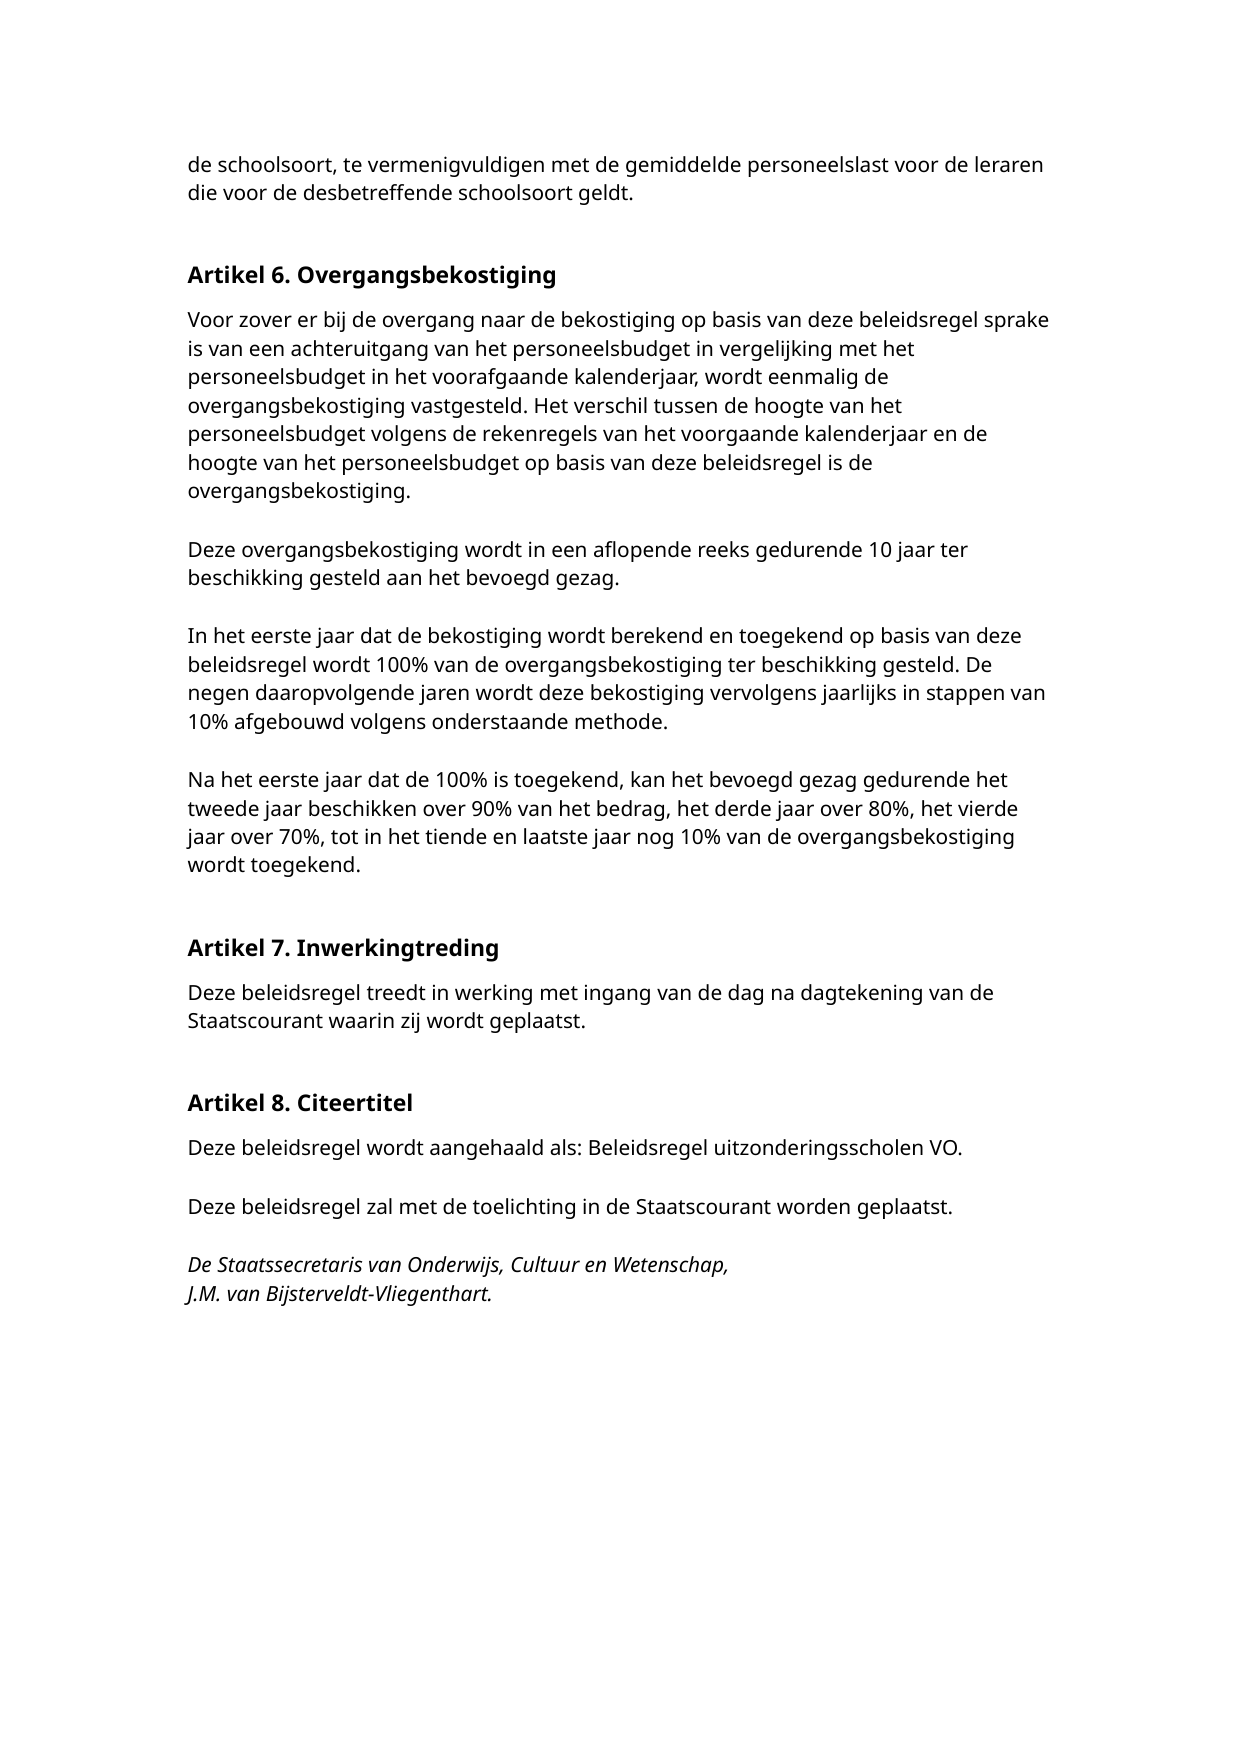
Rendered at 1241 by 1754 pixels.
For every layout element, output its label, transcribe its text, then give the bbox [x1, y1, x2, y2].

subtitle Artikel 6. Overgangsbekostiging [187, 259, 1053, 291]
subtitle Artikel 8. Citeertitel [187, 1087, 1053, 1118]
text de schoolsoort, te vermenigvuldigen met de gemiddelde personeelslast voor de leraren die voor de desbetreffende schoolsoort geldt. [187, 150, 1053, 207]
text Voor zover er bij de overgang naar de bekostiging op basis van deze beleidsregel sprake is van een achteruitgang van het personeelsbudget in vergelijking met het personeelsbudget in het voorafgaande kalenderjaar, wordt eenmalig de overgangsbekostiging vastgesteld. Het verschil tussen de hoogte van het personeelsbudget volgens de rekenregels van het voorgaande kalenderjaar en de hoogte van het personeelsbudget op basis van deze beleidsregel is de overgangsbekostiging. [187, 306, 1053, 505]
text Na het eerste jaar dat de 100% is toegekend, kan het bevoegd gezag gedurende het tweede jaar beschikken over 90% van het bedrag, het derde jaar over 80%, het vierde jaar over 70%, tot in het tiende en laatste jaar nog 10% van de overgangsbekostiging wordt toegekend. [187, 765, 1053, 879]
subtitle Artikel 7. Inwerkingtreding [187, 932, 1053, 963]
text De Staatssecretaris van Onderwijs, Cultuur en Wetenschap, [187, 1250, 1053, 1279]
text Deze overgangsbekostiging wordt in een aflopende reeks gedurende 10 jaar ter beschikking gesteld aan het bevoegd gezag. [187, 535, 1053, 592]
text In het eerste jaar dat de bekostiging wordt berekend en toegekend op basis van deze beleidsregel wordt 100% van de overgangsbekostiging ter beschikking gesteld. De negen daaropvolgende jaren wordt deze bekostiging vervolgens jaarlijks in stappen van 10% afgebouwd volgens onderstaande methode. [187, 622, 1053, 735]
text Deze beleidsregel treedt in werking met ingang van de dag na dagtekening van de Staatscourant waarin zij wordt geplaatst. [187, 978, 1053, 1035]
text Deze beleidsregel zal met de toelichting in de Staatscourant worden geplaatst. [187, 1192, 1053, 1220]
text J.M. van Bijsterveldt-Vliegenthart. [187, 1279, 1053, 1307]
text Deze beleidsregel wordt aangehaald als: Beleidsregel uitzonderingsscholen VO. [187, 1133, 1053, 1162]
